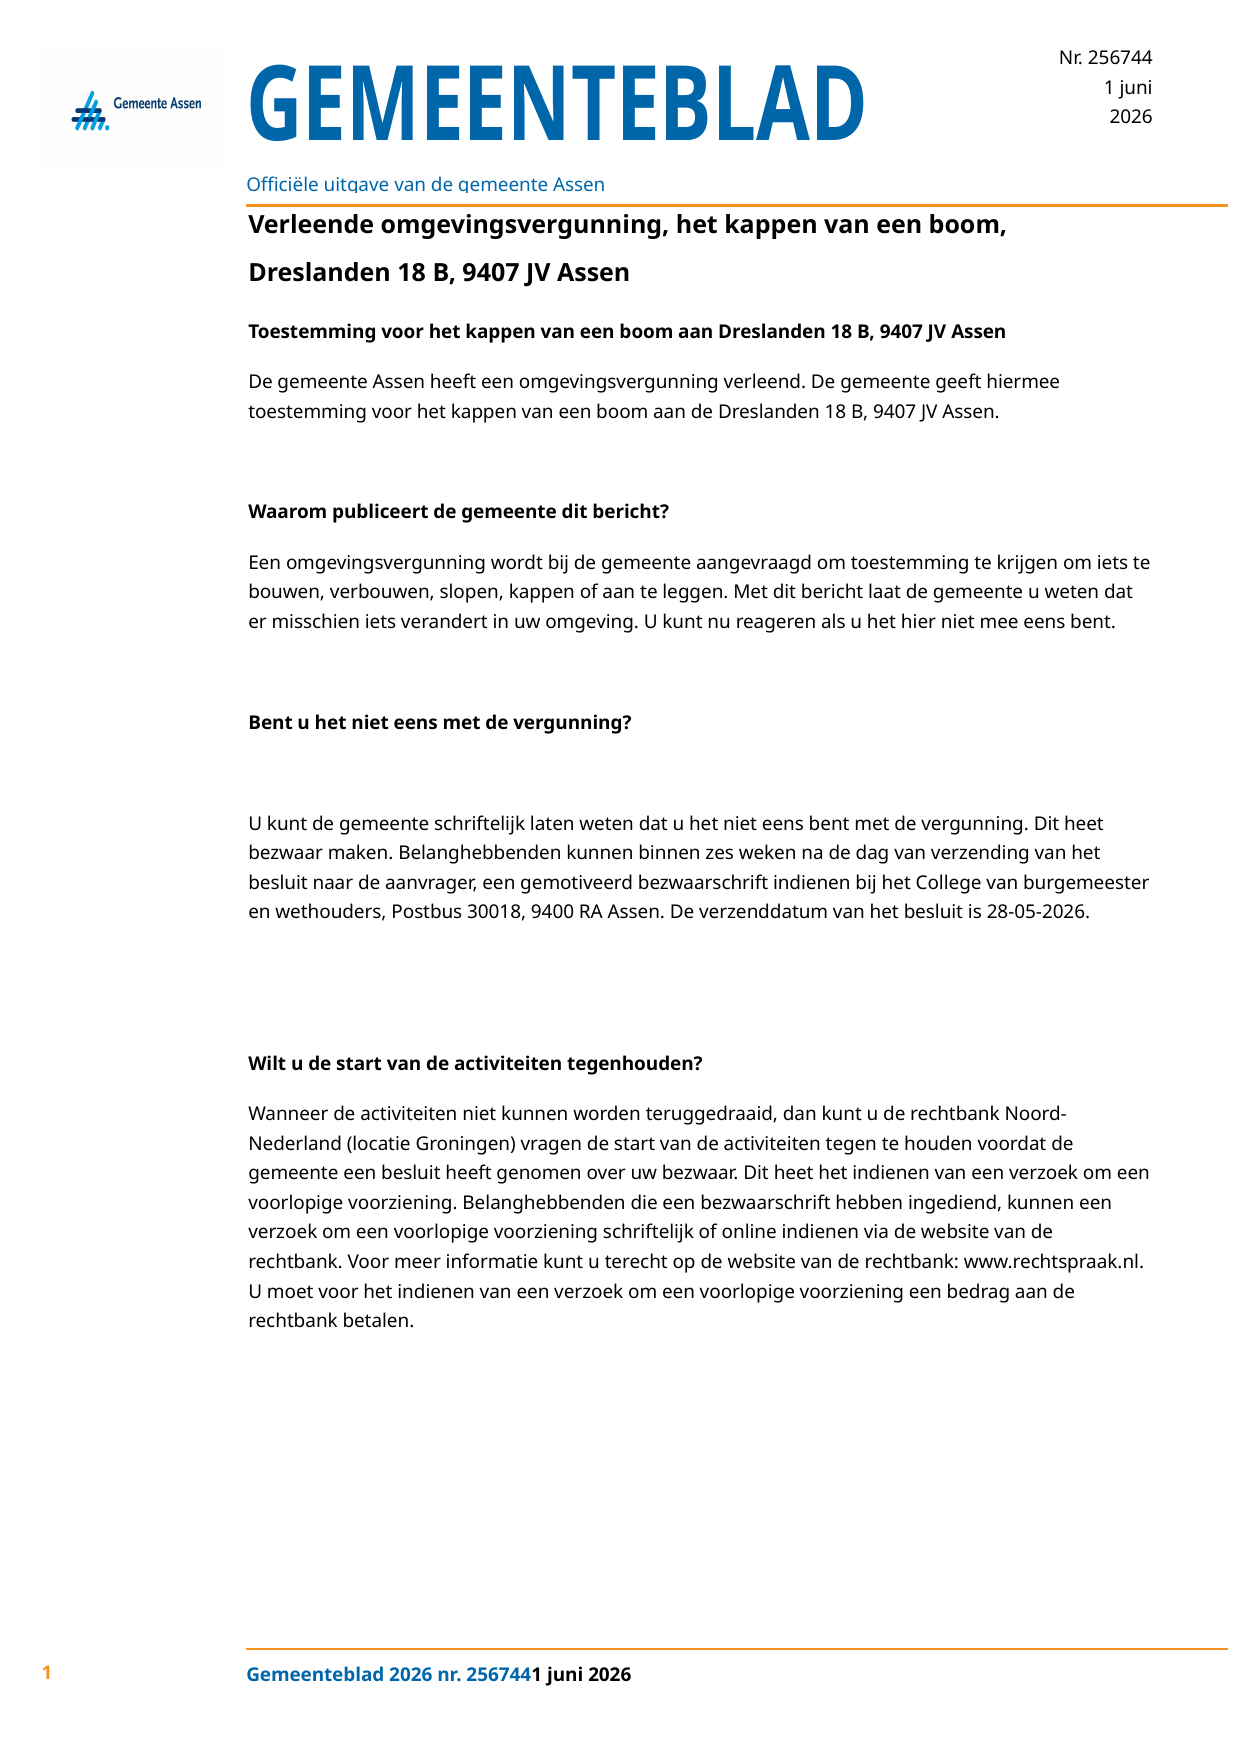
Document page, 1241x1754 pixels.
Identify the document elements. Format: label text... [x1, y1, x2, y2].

text U kunt de gemeente schriftelijk laten weten dat u het niet eens bent met de vergunning. Dit heet bezwaar maken. Belanghebbenden kunnen binnen zes weken na de dag van verzending van het besluit naar de aanvrager, een gemotiveerd bezwaarschrift indienen bij het College van burgemeester en wethouders, Postbus 30018, 9400 RA Assen. De verzenddatum van het besluit is 28-05-2026. [248, 810, 1152, 924]
text Verleende omgevingsvergunning, het kappen van een boom, Dreslanden 18 B, 9407 JV Assen [248, 207, 1152, 288]
text De gemeente Assen heeft een omgevingsvergunning verleend. De gemeente geeft hiermee toestemming voor het kappen van een boom aan de Dreslanden 18 B, 9407 JV Assen. [248, 368, 1152, 424]
text Waarom publiceert de gemeente dit bericht? [248, 499, 1152, 524]
picture [41, 47, 231, 172]
text Wanneer de activiteiten niet kunnen worden teruggedraaid, dan kunt u de rechtbank Noord-Nederland (locatie Groningen) vragen de start van de activiteiten tegen te houden voordat de gemeente een besluit heeft genomen over uw bezwaar. Dit heet het indienen van een verzoek om een voorlopige voorziening. Belanghebbenden die een bezwaarschrift hebben ingediend, kunnen een verzoek om een voorlopige voorziening schriftelijk of online indienen via de website van de rechtbank. Voor meer informatie kunt u terecht op de website van de rechtbank: www.rechtspraak.nl. U moet voor het indienen van een verzoek om een voorlopige voorziening een bedrag aan de rechtbank betalen. [248, 1100, 1152, 1333]
text Een omgevingsvergunning wordt bij de gemeente aangevraagd om toestemming te krijgen om iets te bouwen, verbouwen, slopen, kappen of aan te leggen. Met dit bericht laat de gemeente u weten dat er misschien iets verandert in uw omgeving. U kunt nu reageren als u het hier niet mee eens bent. [248, 549, 1152, 634]
text Toestemming voor het kappen van een boom aan Dreslanden 18 B, 9407 JV Assen [248, 318, 1152, 344]
text Wilt u de start van de activiteiten tegenhouden? [248, 1050, 1152, 1076]
text Bent u het niet eens met de vergunning? [248, 709, 1152, 735]
